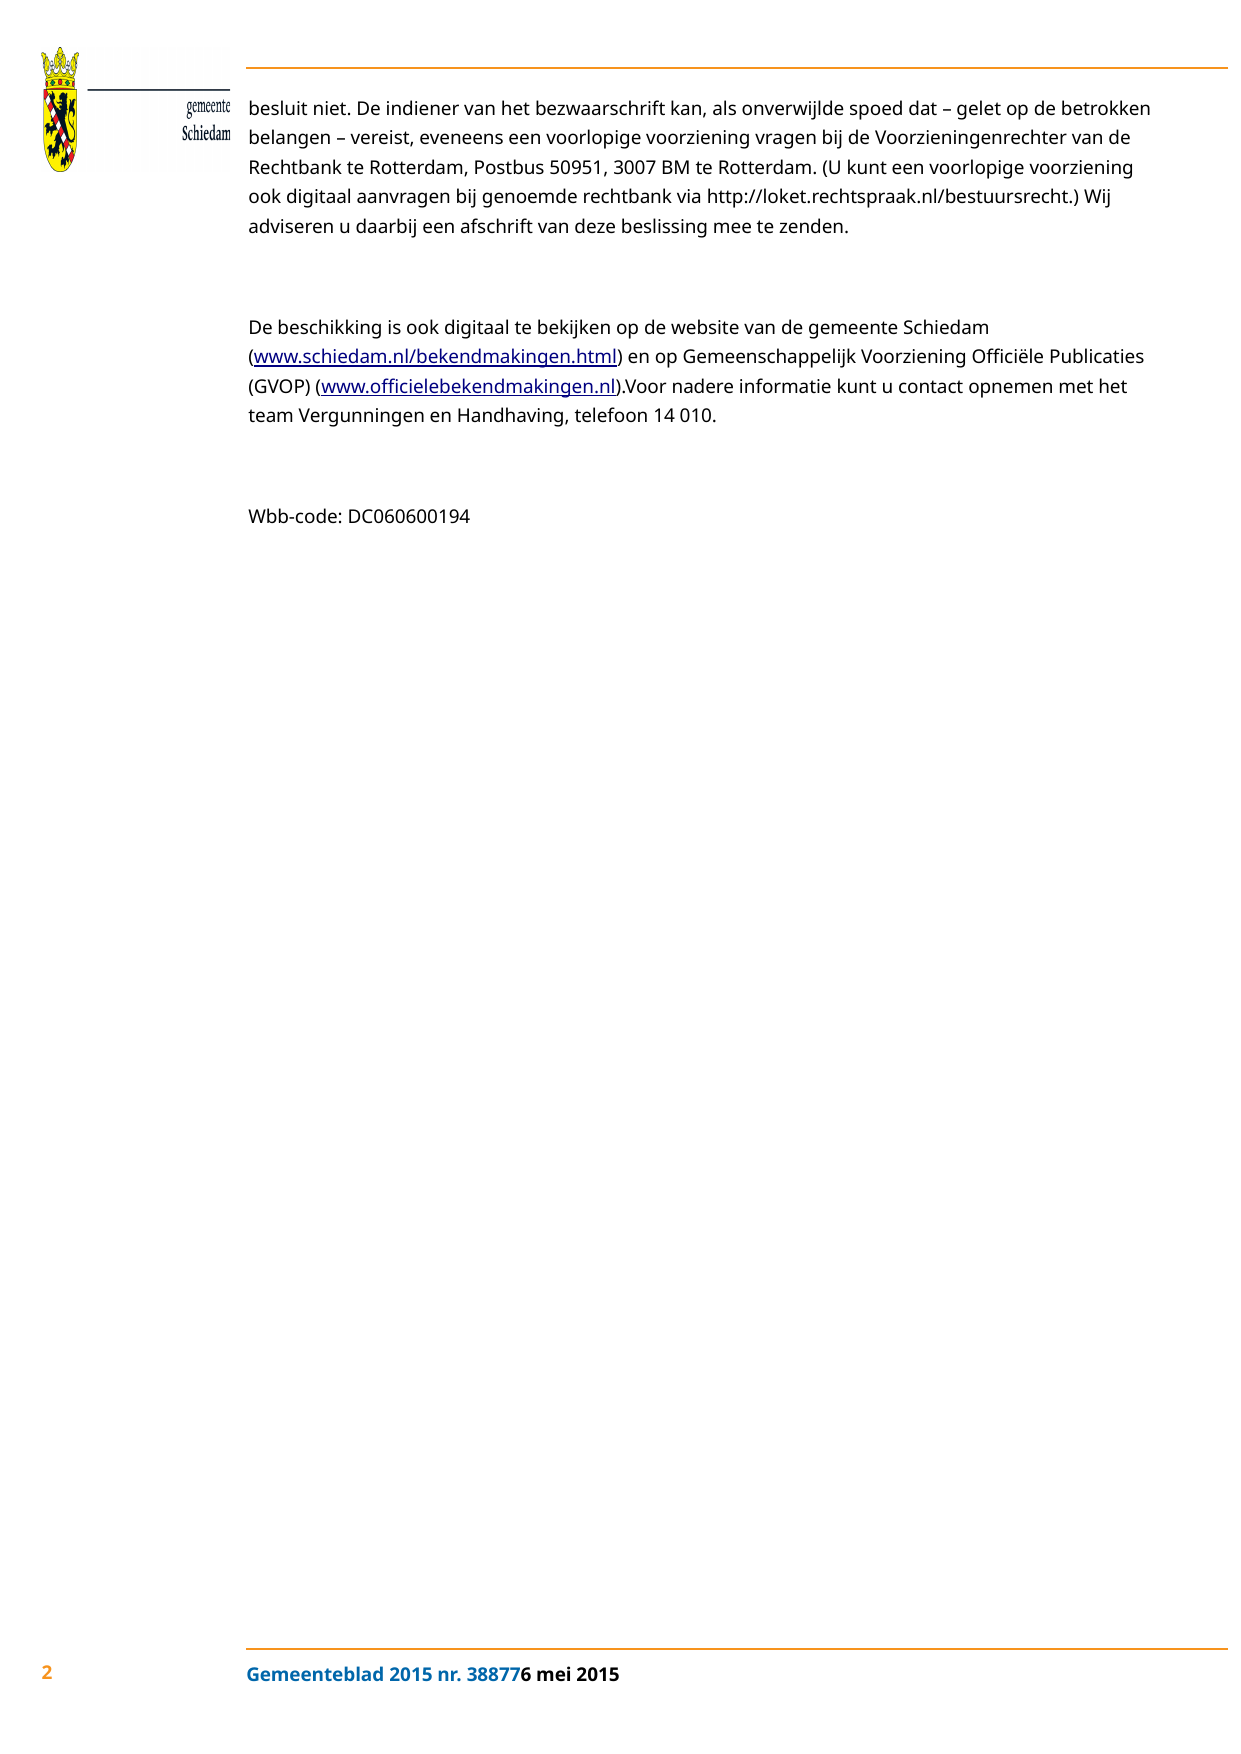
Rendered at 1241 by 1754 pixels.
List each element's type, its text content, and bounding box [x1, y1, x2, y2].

text De beschikking is ook digitaal te bekijken op de website van de gemeente Schiedam (www.schiedam.nl/bekendmakingen.html) en op Gemeenschappelijk Voorziening Officiële Publicaties (GVOP) (www.officielebekendmakingen.nl).Voor nadere informatie kunt u contact opnemen met het team Vergunningen en Handhaving, telefoon 14 010. [248, 314, 1152, 428]
text Wbb-code: DC060600194 [248, 503, 1152, 529]
text besluit niet. De indiener van het bezwaarschrift kan, als onverwijlde spoed dat – gelet op de betrokken belangen – vereist, eveneens een voorlopige voorziening vragen bij de Voorzieningenrechter van de Rechtbank te Rotterdam, Postbus 50951, 3007 BM te Rotterdam. (U kunt een voorlopige voorziening ook digitaal aanvragen bij genoemde rechtbank via http://loket.rechtspraak.nl/bestuursrecht.) Wij adviseren u daarbij een afschrift van deze beslissing mee te zenden. [248, 95, 1152, 239]
picture [41, 47, 231, 172]
